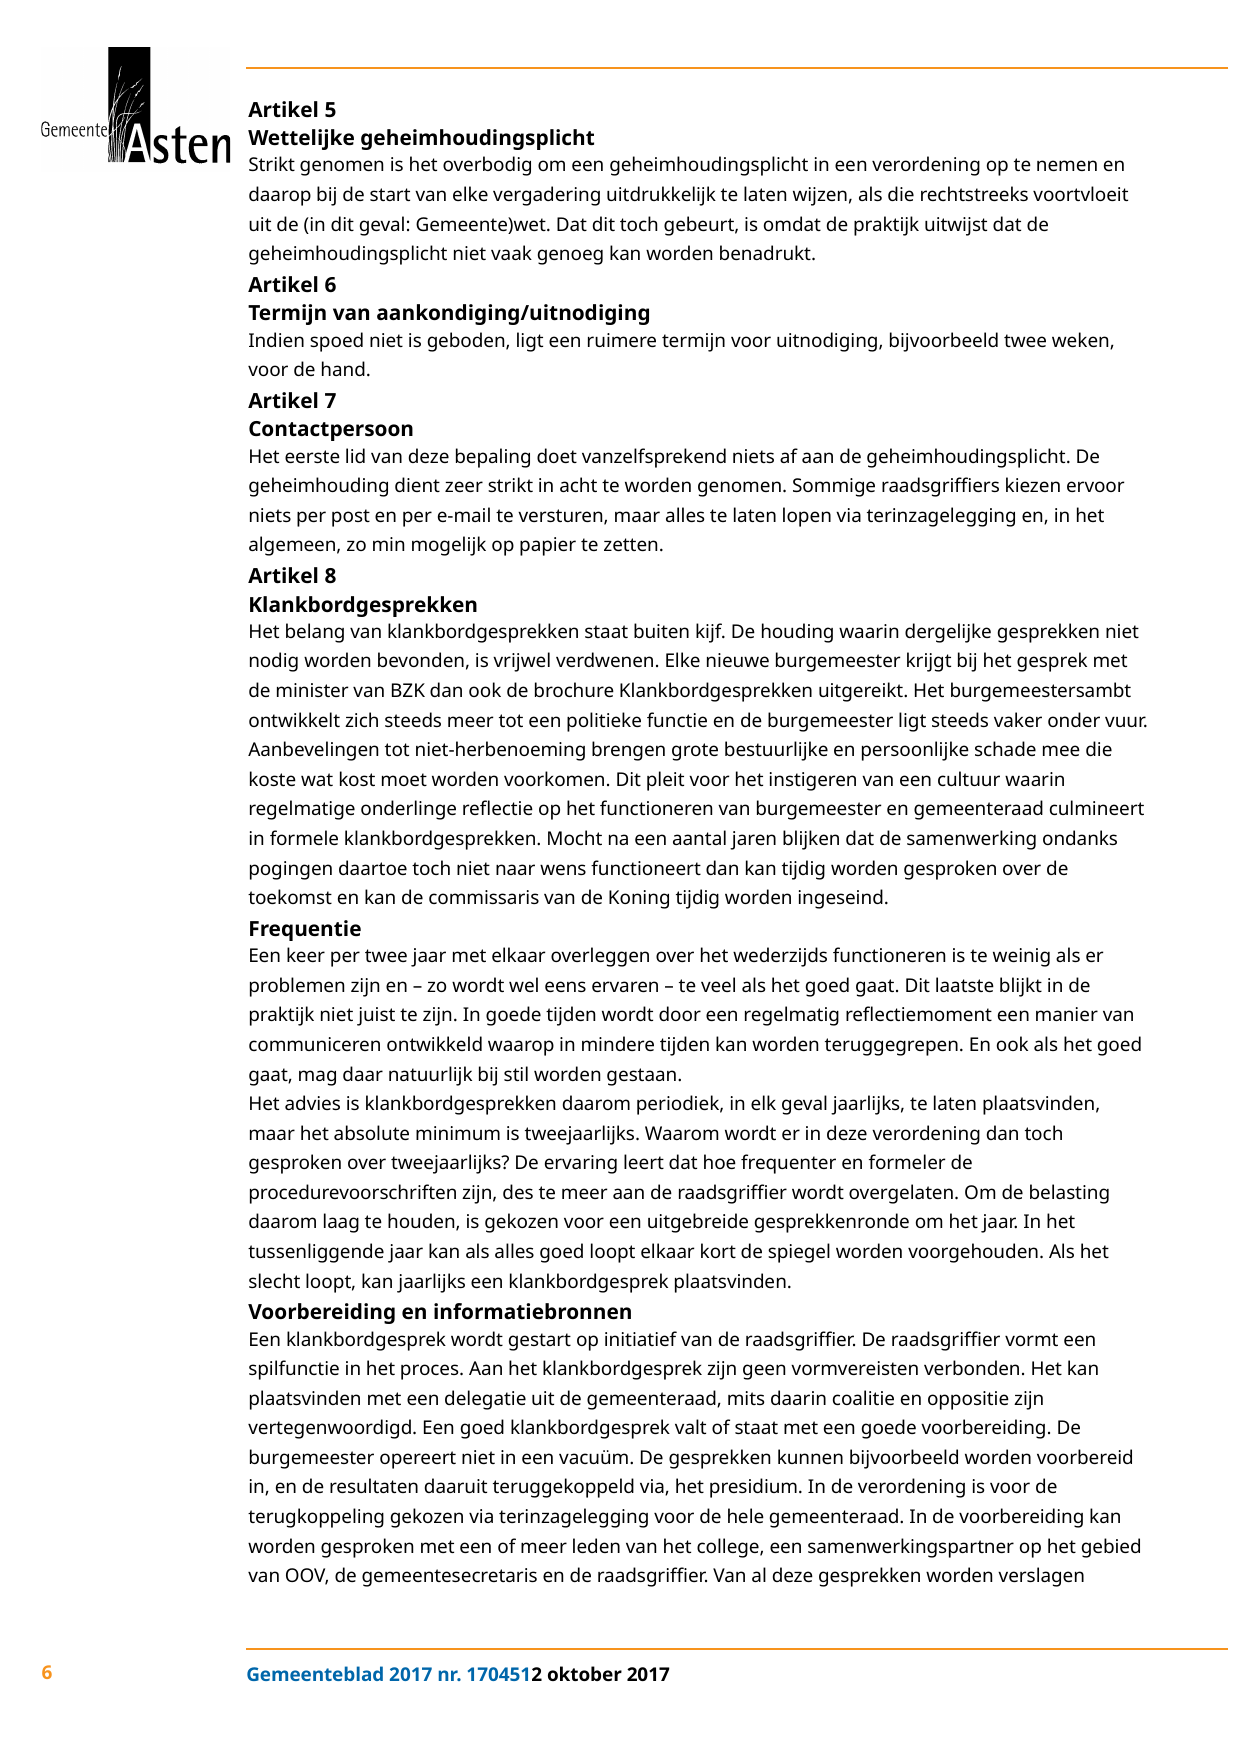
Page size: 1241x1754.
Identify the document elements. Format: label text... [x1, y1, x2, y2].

text Frequentie [248, 914, 1152, 942]
text Artikel 6 [248, 270, 1152, 298]
text Wettelijke geheimhoudingsplicht [248, 123, 1152, 152]
picture [41, 47, 231, 172]
text Contactpersoon [248, 414, 1152, 443]
text Strikt genomen is het overbodig om een geheimhoudingsplicht in een verordening op te nemen en daarop bij de start van elke vergadering uitdrukkelijk te laten wijzen, als die rechtstreeks voortvloeit uit de (in dit geval: Gemeente)wet. Dat dit toch gebeurt, is omdat de praktijk uitwijst dat de geheimhoudingsplicht niet vaak genoeg kan worden benadrukt. [248, 152, 1152, 266]
text Het advies is klankbordgesprekken daarom periodiek, in elk geval jaarlijks, te laten plaatsvinden, maar het absolute minimum is tweejaarlijks. Waarom wordt er in deze verordening dan toch gesproken over tweejaarlijks? De ervaring leert dat hoe frequenter en formeler de procedurevoorschriften zijn, des te meer aan de raadsgriffier wordt overgelaten. Om de belasting daarom laag te houden, is gekozen voor een uitgebreide gesprekkenronde om het jaar. In het tussenliggende jaar kan als alles goed loopt elkaar kort de spiegel worden voorgehouden. Als het slecht loopt, kan jaarlijks een klankbordgesprek plaatsvinden. [248, 1090, 1152, 1293]
text Artikel 8 [248, 561, 1152, 590]
text Het belang van klankbordgesprekken staat buiten kijf. De houding waarin dergelijke gesprekken niet nodig worden bevonden, is vrijwel verdwenen. Elke nieuwe burgemeester krijgt bij het gesprek met de minister van BZK dan ook de brochure Klankbordgesprekken uitgereikt. Het burgemeestersambt ontwikkelt zich steeds meer tot een politieke functie en de burgemeester ligt steeds vaker onder vuur. Aanbevelingen tot niet-herbenoeming brengen grote bestuurlijke en persoonlijke schade mee die koste wat kost moet worden voorkomen. Dit pleit voor het instigeren van een cultuur waarin regelmatige onderlinge reflectie op het functioneren van burgemeester en gemeenteraad culmineert in formele klankbordgesprekken. Mocht na een aantal jaren blijken dat de samenwerking ondanks pogingen daartoe toch niet naar wens functioneert dan kan tijdig worden gesproken over de toekomst en kan de commissaris van de Koning tijdig worden ingeseind. [248, 618, 1152, 910]
text Een klankbordgesprek wordt gestart op initiatief van de raadsgriffier. De raadsgriffier vormt een spilfunctie in het proces. Aan het klankbordgesprek zijn geen vormvereisten verbonden. Het kan plaatsvinden met een delegatie uit de gemeenteraad, mits daarin coalitie en oppositie zijn vertegenwoordigd. Een goed klankbordgesprek valt of staat met een goede voorbereiding. De burgemeester opereert niet in een vacuüm. De gesprekken kunnen bijvoorbeeld worden voorbereid in, en de resultaten daaruit teruggekoppeld via, het presidium. In de verordening is voor de terugkoppeling gekozen via terinzagelegging voor de hele gemeenteraad. In de voorbereiding kan worden gesproken met een of meer leden van het college, een samenwerkingspartner op het gebied van OOV, de gemeentesecretaris en de raadsgriffier. Van al deze gesprekken worden verslagen [248, 1326, 1152, 1588]
text Een keer per twee jaar met elkaar overleggen over het wederzijds functioneren is te weinig als er problemen zijn en – zo wordt wel eens ervaren – te veel als het goed gaat. Dit laatste blijkt in de praktijk niet juist te zijn. In goede tijden wordt door een regelmatig reflectiemoment een manier van communiceren ontwikkeld waarop in mindere tijden kan worden teruggegrepen. En ook als het goed gaat, mag daar natuurlijk bij stil worden gestaan. [248, 942, 1152, 1086]
text Termijn van aankondiging/uitnodiging [248, 298, 1152, 327]
text Artikel 5 [248, 95, 1152, 123]
text Artikel 7 [248, 386, 1152, 414]
text Voorbereiding en informatiebronnen [248, 1297, 1152, 1326]
text Klankbordgesprekken [248, 590, 1152, 618]
text Het eerste lid van deze bepaling doet vanzelfsprekend niets af aan de geheimhoudingsplicht. De geheimhouding dient zeer strikt in acht te worden genomen. Sommige raadsgriffiers kiezen ervoor niets per post en per e-mail te versturen, maar alles te laten lopen via terinzagelegging en, in het algemeen, zo min mogelijk op papier te zetten. [248, 443, 1152, 557]
text Indien spoed niet is geboden, ligt een ruimere termijn voor uitnodiging, bijvoorbeeld twee weken, voor de hand. [248, 327, 1152, 382]
